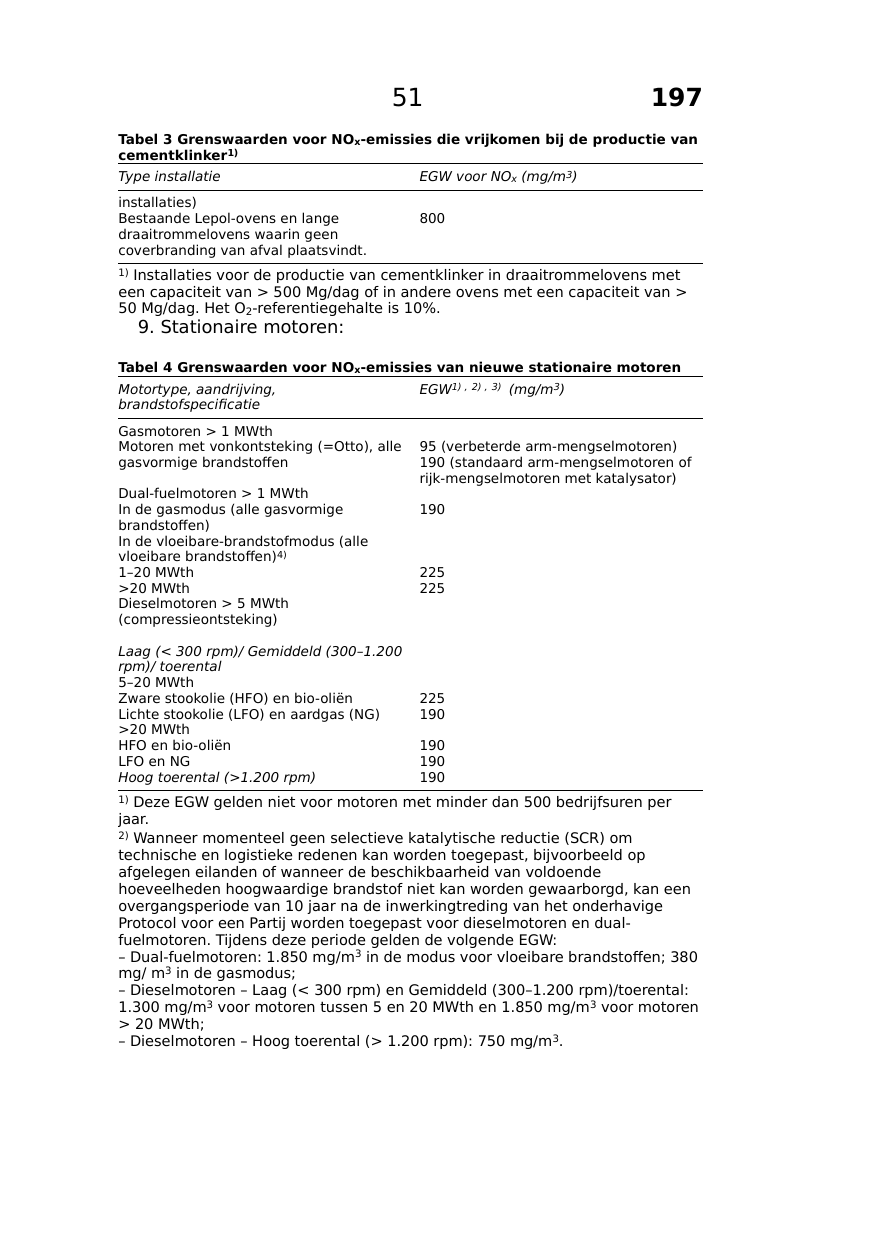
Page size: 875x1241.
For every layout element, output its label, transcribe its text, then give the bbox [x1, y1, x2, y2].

table_cell 95 (verbeterde arm-mengselmotoren) 190 (standaard arm-mengselmotoren of rijk-mengselmotoren met katalysator) [413, 439, 703, 486]
table_cell installaties) [118, 191, 413, 211]
table_cell Bestaande Lepol-ovens en lange draaitrommelovens waarin geen coverbranding van afval plaatsvindt. [118, 211, 413, 263]
table_cell EGW1), 2), 3) (mg/m3) [413, 377, 703, 418]
table_cell Gasmotoren > 1 MWth [118, 419, 413, 439]
table_cell [413, 675, 703, 691]
table_cell In de gasmodus (alle gasvormige brandstoffen) In de vloeibare-brandstofmodus (alle vloeibare brandstoffen)4) [118, 502, 413, 565]
table_cell >20 MWth [118, 581, 413, 596]
table_cell >20 MWth [118, 722, 413, 738]
table_cell 225 [413, 565, 703, 581]
table_cell 225 [413, 691, 703, 706]
table_cell [413, 628, 703, 643]
table_cell 1) Installaties voor de productie van cementklinker in draaitrommelovens met een capaciteit van > 500 Mg/dag of in andere ovens met een capaciteit van > 50 Mg/dag. Het O2-referentiegehalte is 10%. [118, 264, 703, 317]
table_cell Dual-fuelmotoren > 1 MWth [118, 486, 413, 502]
table_cell [413, 191, 703, 211]
table_header Tabel 3 Grenswaarden voor NOx-emissies die vrijkomen bij de productie van cementklinker1) [118, 132, 703, 163]
table_cell Zware stookolie (HFO) en bio-oliën [118, 691, 413, 706]
table_cell 190 [413, 769, 703, 790]
table_cell Motortype, aandrijving, brandstofspecificatie [118, 377, 413, 418]
table_cell Laag (< 300 rpm)/ Gemiddeld (300–1.200 rpm)/ toerental [118, 644, 413, 675]
table_cell EGW voor NOx (mg/m3) [413, 164, 703, 189]
table_cell [118, 628, 413, 643]
table_cell [413, 486, 703, 502]
table_cell Lichte stookolie (LFO) en aardgas (NG) [118, 706, 413, 722]
table_cell [413, 644, 703, 675]
table_cell Type installatie [118, 164, 413, 189]
table_cell 800 [413, 211, 703, 263]
table_cell [413, 596, 703, 628]
table_cell 225 [413, 581, 703, 596]
text 9. Stationaire motoren: [118, 317, 703, 338]
table_cell 1–20 MWth [118, 565, 413, 581]
table_cell Hoog toerental (>1.200 rpm) [118, 769, 413, 790]
table_cell HFO en bio-oliën [118, 738, 413, 754]
table_cell LFO en NG [118, 754, 413, 769]
table_cell 190 [413, 738, 703, 754]
table_cell Motoren met vonkontsteking (=Otto), alle gasvormige brandstoffen [118, 439, 413, 486]
table_cell 5–20 MWth [118, 675, 413, 691]
table_cell [413, 722, 703, 738]
table_header Tabel 4 Grenswaarden voor NOx-emissies van nieuwe stationaire motoren [118, 360, 703, 376]
table_cell [413, 419, 703, 439]
table_cell 190 [413, 502, 703, 565]
table_cell 190 [413, 754, 703, 769]
table_cell 1) Deze EGW gelden niet voor motoren met minder dan 500 bedrijfsuren per jaar. 2) Wanneer momenteel geen selectieve katalytische reductie (SCR) om technische en logistieke redenen kan worden toegepast, bijvoorbeeld op afgelegen eilanden of wanneer de beschikbaarheid van voldoende hoeveelheden hoogwaardige brandstof niet kan worden gewaarborgd, kan een overgangsperiode van 10 jaar na de inwerkingtreding van het onderhavige Protocol voor een Partij worden toegepast voor dieselmotoren en dual-fuelmotoren. Tijdens deze periode gelden de volgende EGW: – Dual-fuelmotoren: 1.850 mg/m3 in de modus voor vloeibare brandstoffen; 380 mg/ m3 in de gasmodus; – Dieselmotoren – Laag (< 300 rpm) en Gemiddeld (300–1.200 rpm)/toerental: 1.300 mg/m3 voor motoren tussen 5 en 20 MWth en 1.850 mg/m3 voor motoren > 20 MWth; – Dieselmotoren – Hoog toerental (> 1.200 rpm): 750 mg/m3. [118, 791, 703, 1050]
table_cell Dieselmotoren > 5 MWth (compressieontsteking) [118, 596, 413, 628]
table_cell 190 [413, 706, 703, 722]
